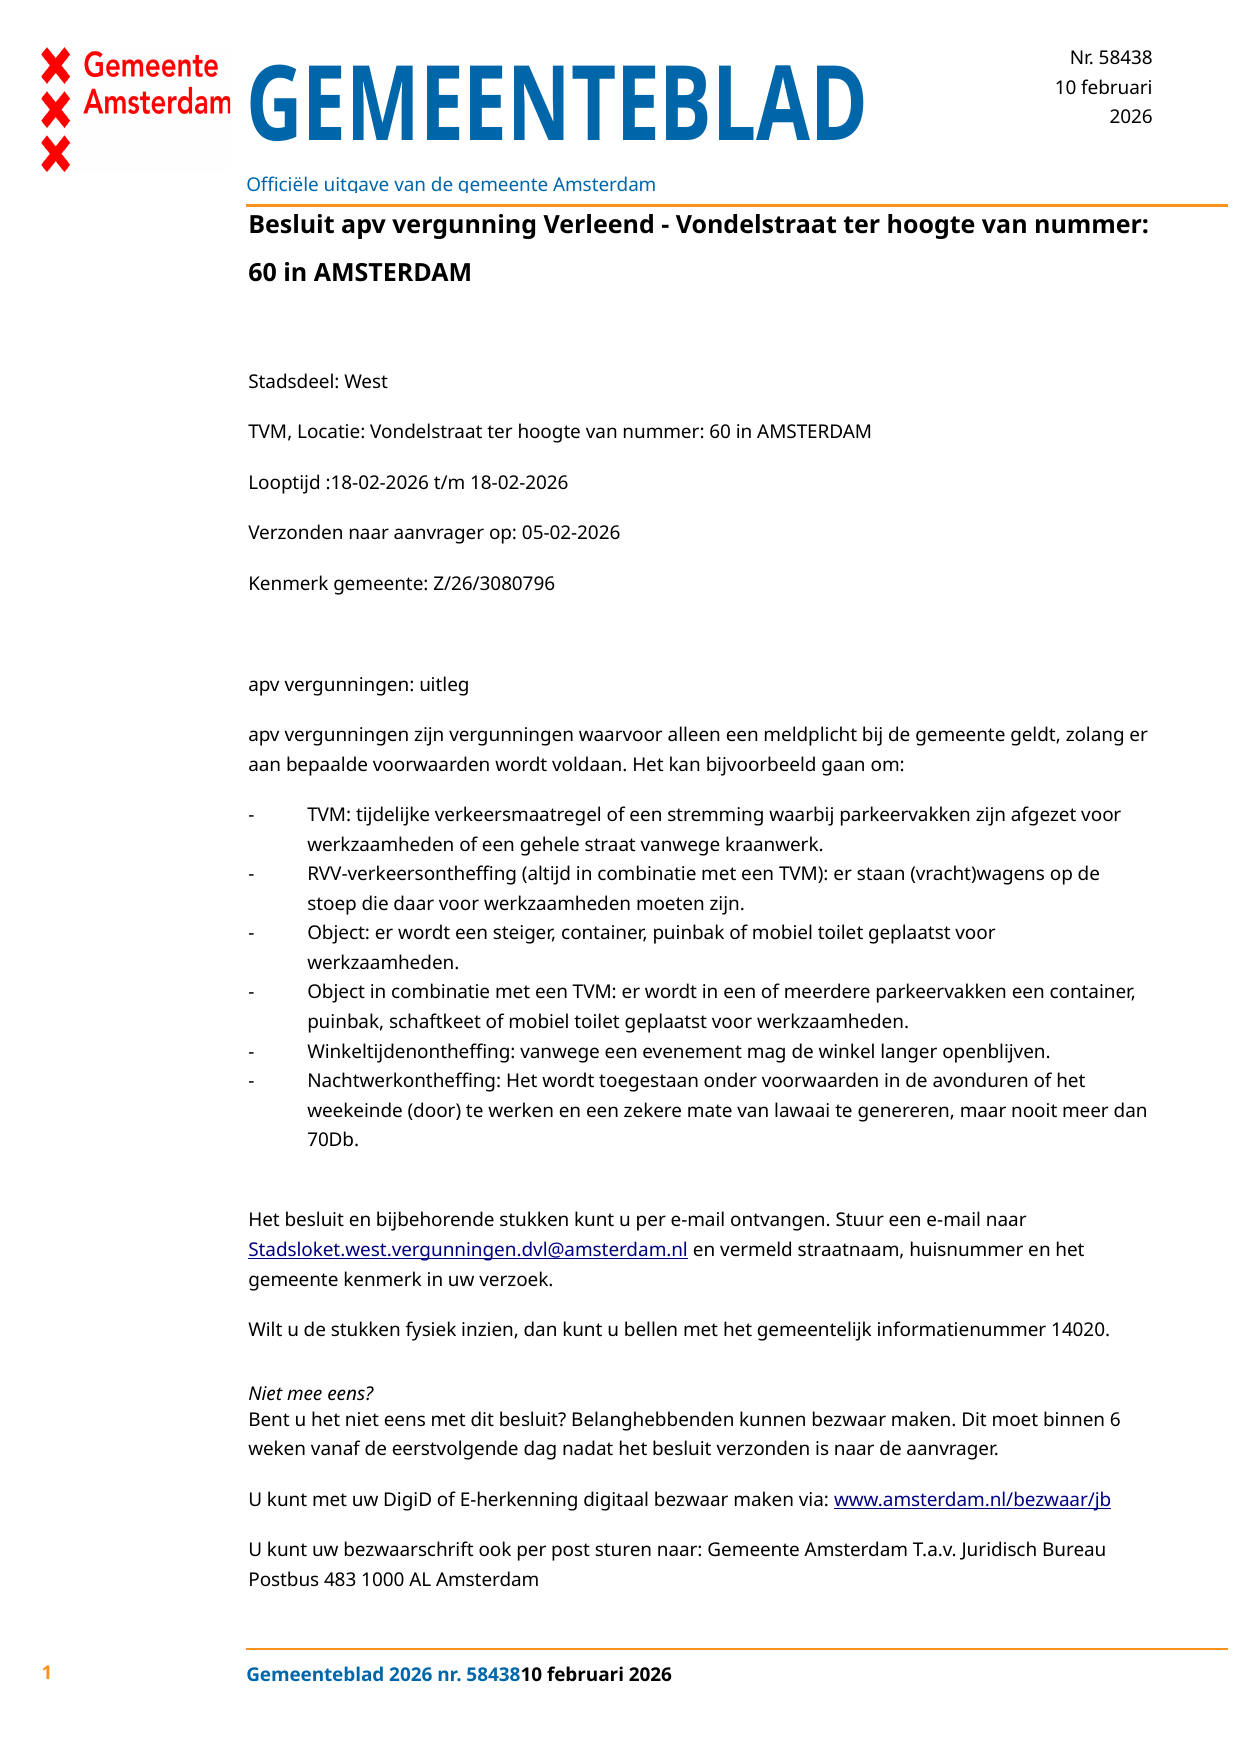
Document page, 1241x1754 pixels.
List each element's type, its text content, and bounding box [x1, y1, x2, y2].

list Nachtwerkontheffing: Het wordt toegestaan onder voorwaarden in de avonduren of het weekeinde (door) te werken en een zekere mate van lawaai te genereren, maar nooit meer dan 70Db. [248, 1067, 1152, 1152]
text Wilt u de stukken fysiek inzien, dan kunt u bellen met het gemeentelijk informatienummer 14020. [248, 1316, 1152, 1342]
list Winkeltijdenontheffing: vanwege een evenement mag de winkel langer openblijven. [248, 1038, 1152, 1064]
text apv vergunningen zijn vergunningen waarvoor alleen een meldplicht bij de gemeente geldt, zolang er aan bepaalde voorwaarden wordt voldaan. Het kan bijvoorbeeld gaan om: [248, 721, 1152, 777]
text Het besluit en bijbehorende stukken kunt u per e-mail ontvangen. Stuur een e-mail naar Stadsloket.west.vergunningen.dvl@amsterdam.nl en vermeld straatnaam, huisnummer en het gemeente kenmerk in uw verzoek. [248, 1207, 1152, 1292]
text Niet mee eens? [248, 1380, 1152, 1406]
text Looptijd :18-02-2026 t/m 18-02-2026 [248, 469, 1152, 495]
list RVV-verkeersontheffing (altijd in combinatie met een TVM): er staan (vracht)wagens op de stoep die daar voor werkzaamheden moeten zijn. [248, 860, 1152, 916]
list Object in combinatie met een TVM: er wordt in een of meerdere parkeervakken een container, puinbak, schaftkeet of mobiel toilet geplaatst voor werkzaamheden. [248, 979, 1152, 1034]
text Verzonden naar aanvrager op: 05-02-2026 [248, 519, 1152, 545]
text U kunt met uw DigiD of E-herkenning digitaal bezwaar maken via: www.amsterdam.nl/bezwaar/jb [248, 1486, 1152, 1512]
text Stadsdeel: West [248, 368, 1152, 394]
text TVM, Locatie: Vondelstraat ter hoogte van nummer: 60 in AMSTERDAM [248, 419, 1152, 444]
text Besluit apv vergunning Verleend - Vondelstraat ter hoogte van nummer: 60 in AMSTERDAM [248, 207, 1152, 288]
text apv vergunningen: uitleg [248, 671, 1152, 697]
list Object: er wordt een steiger, container, puinbak of mobiel toilet geplaatst voor werkzaamheden. [248, 919, 1152, 975]
text Kenmerk gemeente: Z/26/3080796 [248, 570, 1152, 596]
picture [41, 47, 231, 172]
text U kunt uw bezwaarschrift ook per post sturen naar: Gemeente Amsterdam T.a.v. Juridisch Bureau Postbus 483 1000 AL Amsterdam [248, 1536, 1152, 1592]
list TVM: tijdelijke verkeersmaatregel of een stremming waarbij parkeervakken zijn afgezet voor werkzaamheden of een gehele straat vanwege kraanwerk. [248, 801, 1152, 857]
text Bent u het niet eens met dit besluit? Belanghebbenden kunnen bezwaar maken. Dit moet binnen 6 weken vanaf de eerstvolgende dag nadat het besluit verzonden is naar de aanvrager. [248, 1406, 1152, 1461]
